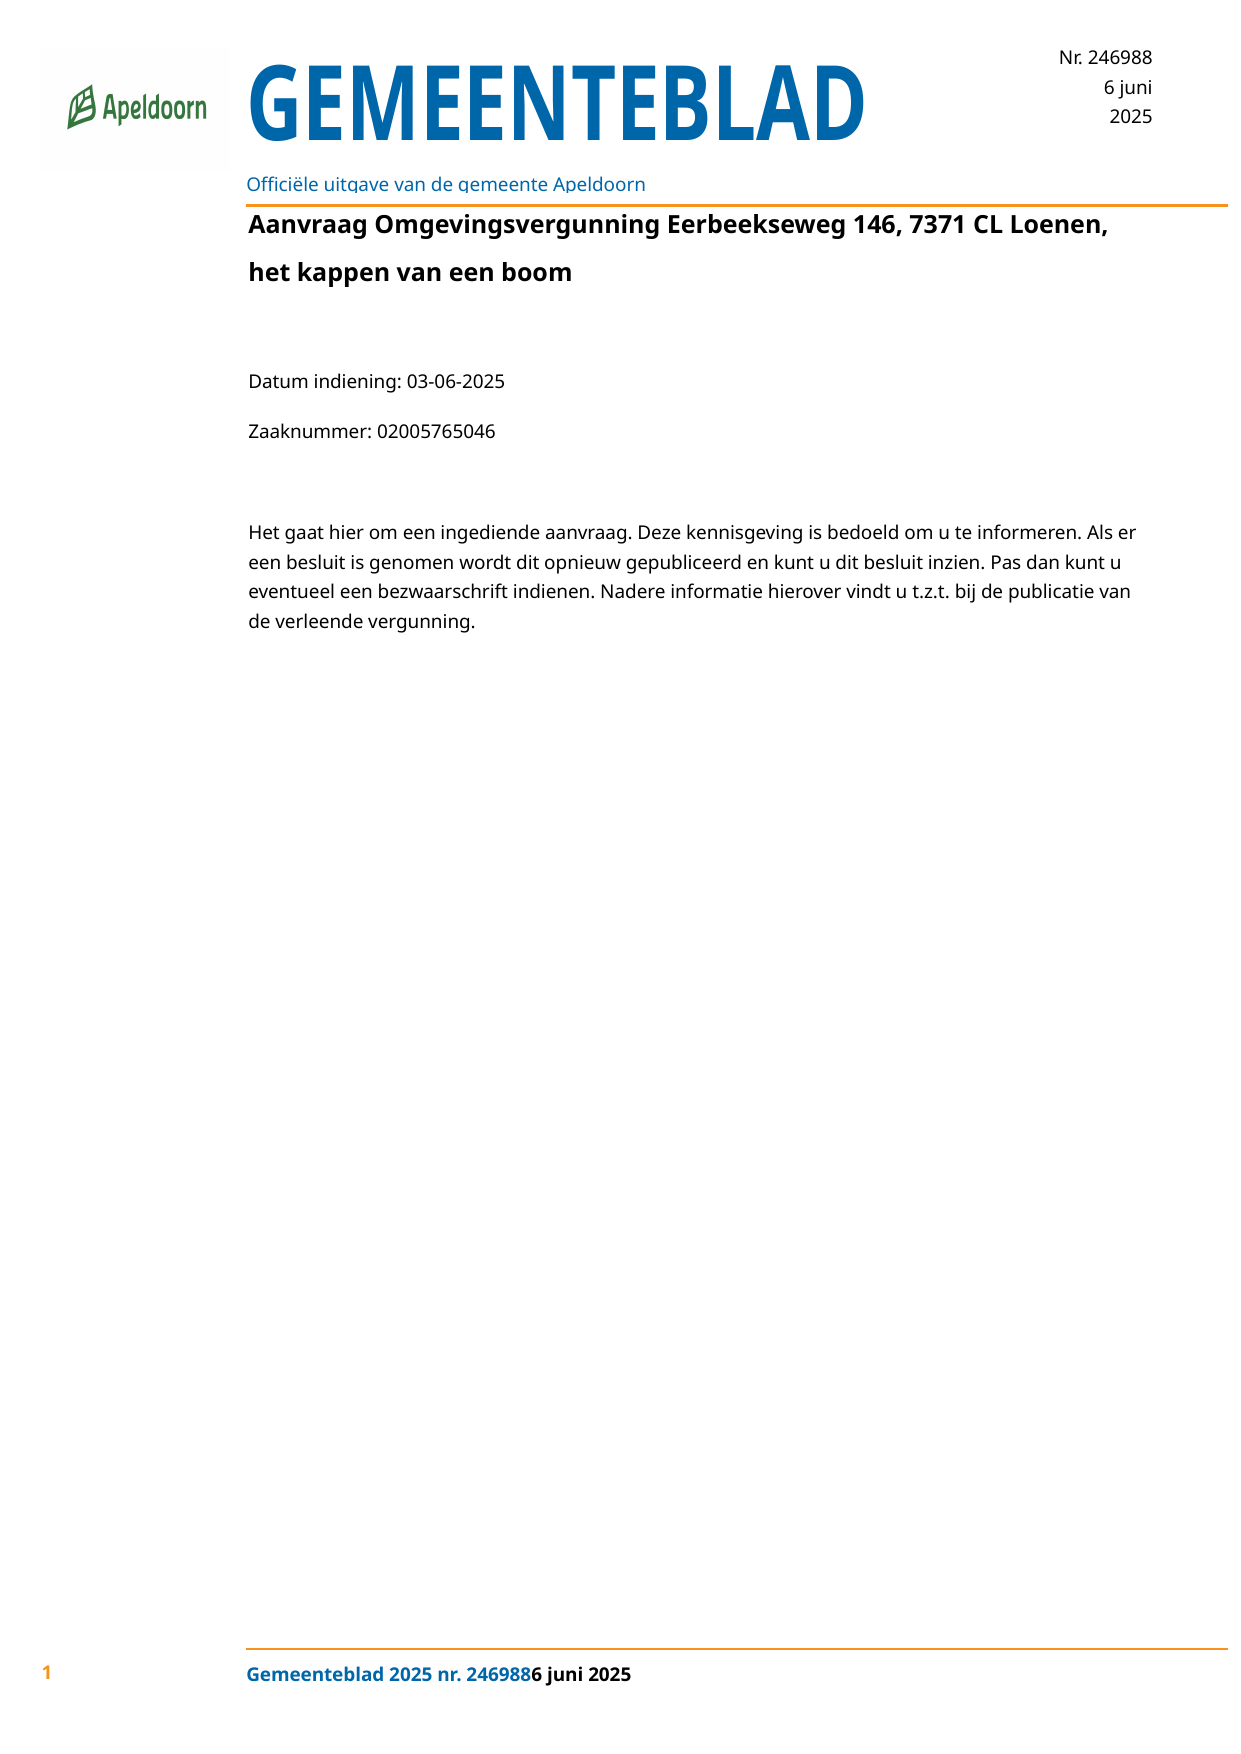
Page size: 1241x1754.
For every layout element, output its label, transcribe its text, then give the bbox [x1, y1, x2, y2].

text Datum indiening: 03-06-2025 [248, 368, 1152, 394]
picture [41, 47, 231, 172]
text Het gaat hier om een ingediende aanvraag. Deze kennisgeving is bedoeld om u te informeren. Als er een besluit is genomen wordt dit opnieuw gepubliceerd en kunt u dit besluit inzien. Pas dan kunt u eventueel een bezwaarschrift indienen. Nadere informatie hierover vindt u t.z.t. bij de publicatie van de verleende vergunning. [248, 519, 1152, 634]
text Aanvraag Omgevingsvergunning Eerbeekseweg 146, 7371 CL Loenen, het kappen van een boom [248, 207, 1152, 288]
text Zaaknummer: 02005765046 [248, 419, 1152, 444]
